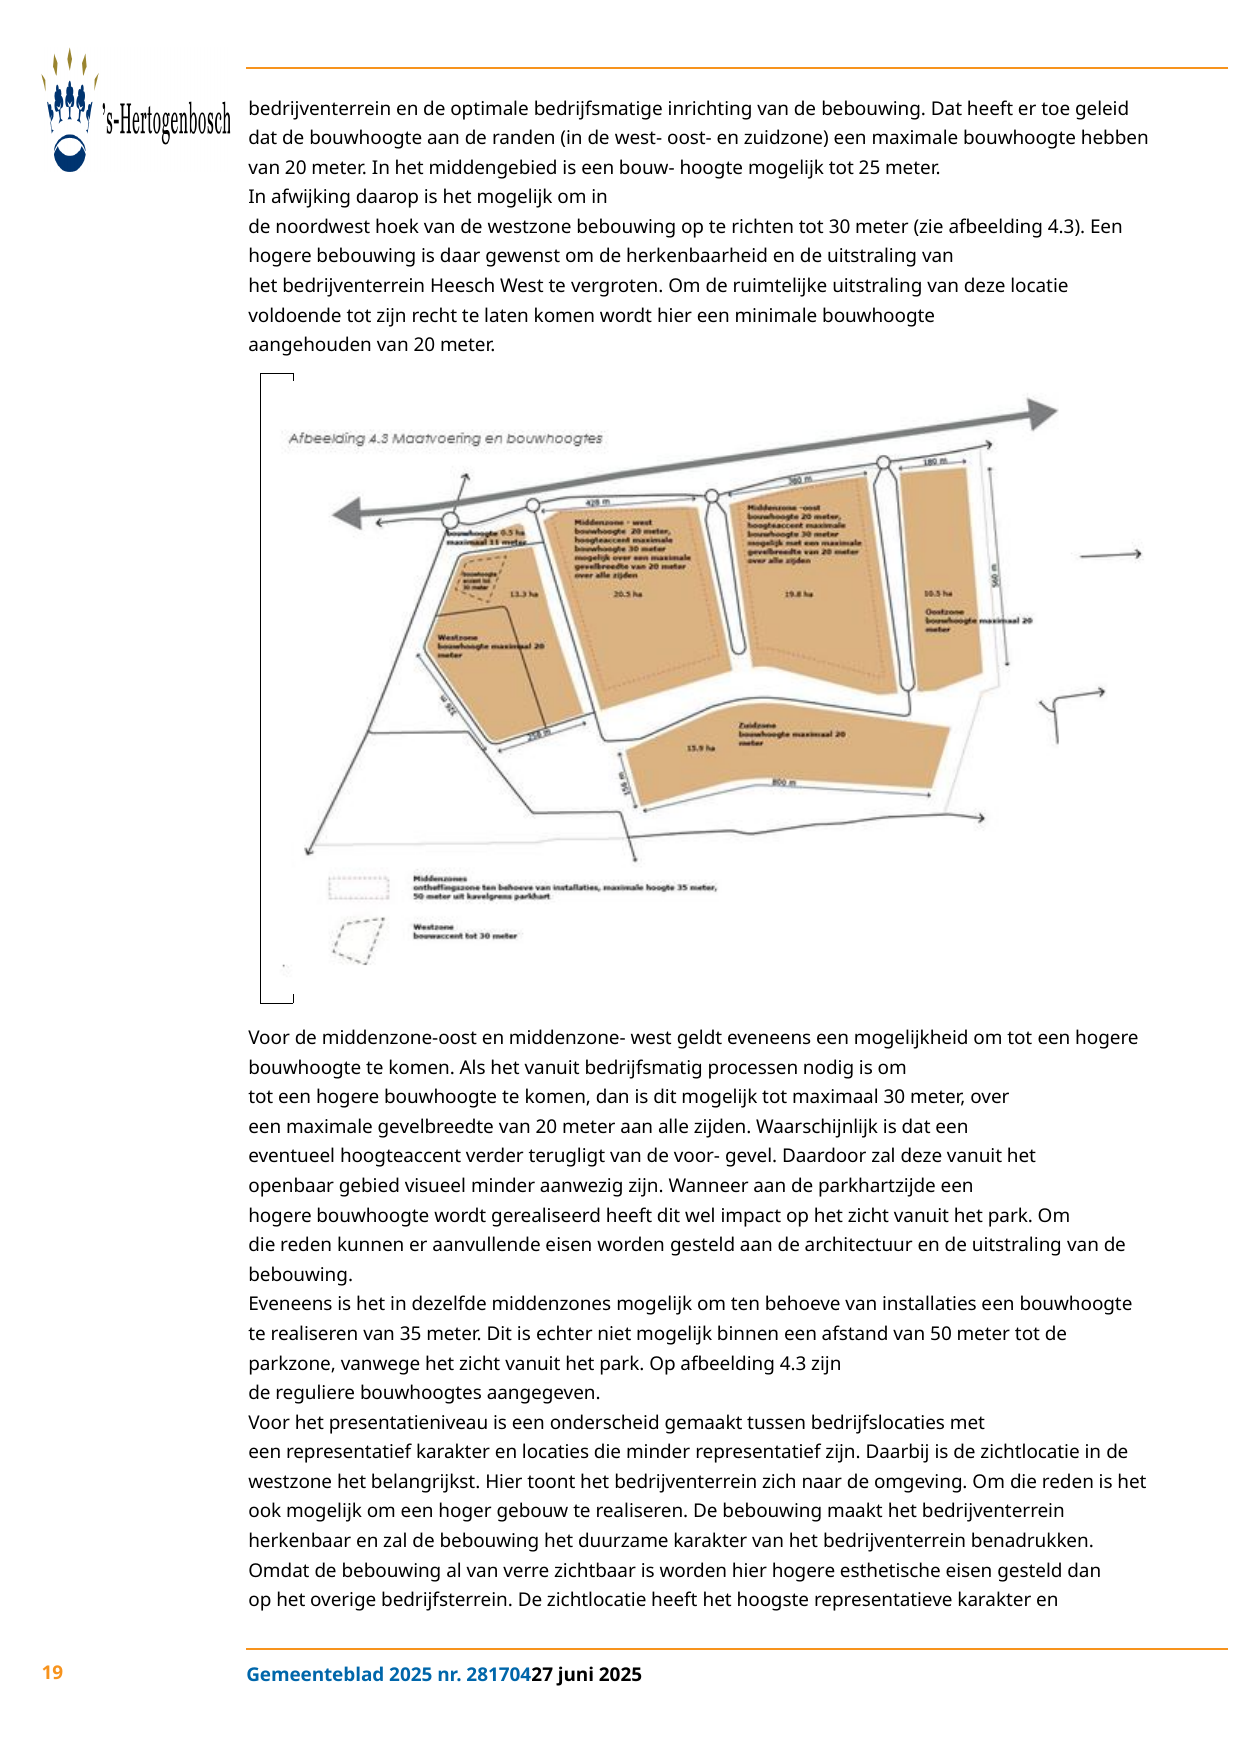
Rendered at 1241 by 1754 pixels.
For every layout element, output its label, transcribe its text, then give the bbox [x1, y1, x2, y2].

text Voor de middenzone-oost en middenzone- west geldt eveneens een mogelijkheid om tot een hogere bouwhoogte te komen. Als het vanuit bedrijfsmatig processen nodig is om tot een hogere bouwhoogte te komen, dan is dit mogelijk tot maximaal 30 meter, over een maximale gevelbreedte van 20 meter aan alle zijden. Waarschijnlijk is dat een eventueel hoogteaccent verder terugligt van de voor- gevel. Daardoor zal deze vanuit het openbaar gebied visueel minder aanwezig zijn. Wanneer aan de parkhartzijde een hogere bouwhoogte wordt gerealiseerd heeft dit wel impact op het zicht vanuit het park. Om die reden kunnen er aanvullende eisen worden gesteld aan de architectuur en de uitstraling van de bebouwing. [248, 1024, 1152, 1287]
picture [268, 381, 1173, 994]
text Voor het presentatieniveau is een onderscheid gemaakt tussen bedrijfslocaties met een representatief karakter en locaties die minder representatief zijn. Daarbij is de zichtlocatie in de westzone het belangrijkst. Hier toont het bedrijventerrein zich naar de omgeving. Om die reden is het ook mogelijk om een hoger gebouw te realiseren. De bebouwing maakt het bedrijventerrein herkenbaar en zal de bebouwing het duurzame karakter van het bedrijventerrein benadrukken. Omdat de bebouwing al van verre zichtbaar is worden hier hogere esthetische eisen gesteld dan op het overige bedrijfsterrein. De zichtlocatie heeft het hoogste representatieve karakter en [248, 1409, 1152, 1612]
text In afwijking daarop is het mogelijk om in de noordwest hoek van de westzone bebouwing op te richten tot 30 meter (zie afbeelding 4.3). Een hogere bebouwing is daar gewenst om de herkenbaarheid en de uitstraling van het bedrijventerrein Heesch West te vergroten. Om de ruimtelijke uitstraling van deze locatie voldoende tot zijn recht te laten komen wordt hier een minimale bouwhoogte aangehouden van 20 meter. [248, 183, 1152, 357]
picture [41, 47, 231, 172]
text Eveneens is het in dezelfde middenzones mogelijk om ten behoeve van installaties een bouwhoogte te realiseren van 35 meter. Dit is echter niet mogelijk binnen een afstand van 50 meter tot de parkzone, vanwege het zicht vanuit het park. Op afbeelding 4.3 zijn de reguliere bouwhoogtes aangegeven. [248, 1291, 1152, 1405]
text bedrijventerrein en de optimale bedrijfsmatige inrichting van de bebouwing. Dat heeft er toe geleid dat de bouwhoogte aan de randen (in de west- oost- en zuidzone) een maximale bouwhoogte hebben van 20 meter. In het middengebied is een bouw- hoogte mogelijk tot 25 meter. [248, 95, 1152, 180]
